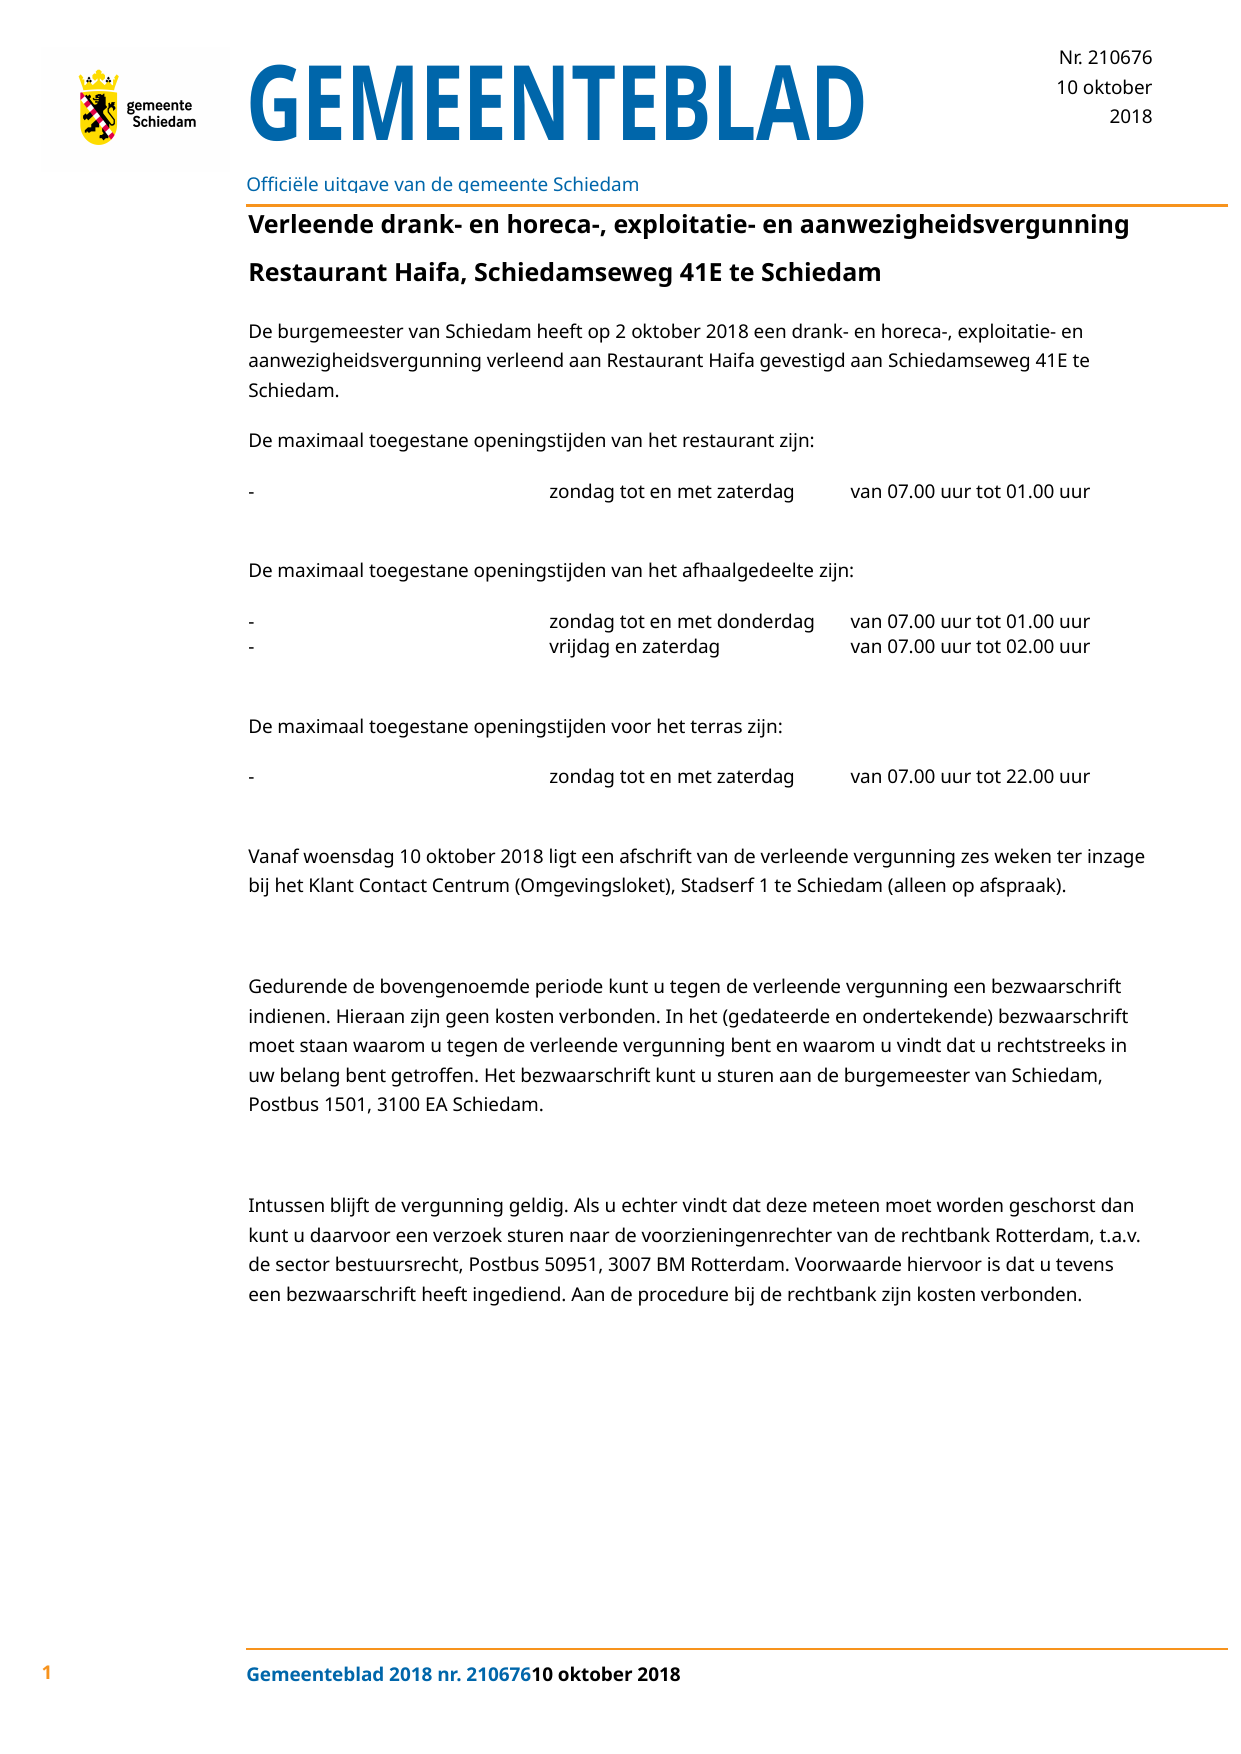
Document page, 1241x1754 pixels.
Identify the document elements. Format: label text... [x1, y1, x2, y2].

table_cell vrijdag en zaterdag [549, 634, 850, 659]
table_header van 07.00 uur tot 22.00 uur [850, 764, 1152, 789]
text Vanaf woensdag 10 oktober 2018 ligt een afschrift van de verleende vergunning zes weken ter inzage bij het Klant Contact Centrum (Omgevingsloket), Stadserf 1 te Schiedam (alleen op afspraak). [248, 843, 1152, 898]
text Verleende drank- en horeca-, exploitatie- en aanwezigheidsvergunning Restaurant Haifa, Schiedamseweg 41E te Schiedam [248, 207, 1152, 288]
table_cell - [248, 634, 549, 659]
text Intussen blijft de vergunning geldig. Als u echter vindt dat deze meteen moet worden geschorst dan kunt u daarvoor een verzoek sturen naar de voorzieningenrechter van de rechtbank Rotterdam, t.a.v. de sector bestuursrecht, Postbus 50951, 3007 BM Rotterdam. Voorwaarde hiervoor is dat u tevens een bezwaarschrift heeft ingediend. Aan de procedure bij de rechtbank zijn kosten verbonden. [248, 1192, 1152, 1307]
table_header - [248, 608, 549, 634]
table_header zondag tot en met zaterdag [549, 478, 850, 504]
table_header - [248, 478, 549, 504]
table_header - [248, 764, 549, 789]
picture [41, 47, 231, 172]
table_header van 07.00 uur tot 01.00 uur [850, 478, 1152, 504]
table_header van 07.00 uur tot 01.00 uur [850, 608, 1152, 634]
text De burgemeester van Schiedam heeft op 2 oktober 2018 een drank- en horeca-, exploitatie- en aanwezigheidsvergunning verleend aan Restaurant Haifa gevestigd aan Schiedamseweg 41E te Schiedam. [248, 318, 1152, 403]
table_header zondag tot en met zaterdag [549, 764, 850, 789]
text De maximaal toegestane openingstijden van het afhaalgedeelte zijn: [248, 557, 1152, 583]
table_cell van 07.00 uur tot 02.00 uur [850, 634, 1152, 659]
table_header zondag tot en met donderdag [549, 608, 850, 634]
text De maximaal toegestane openingstijden van het restaurant zijn: [248, 427, 1152, 453]
text De maximaal toegestane openingstijden voor het terras zijn: [248, 713, 1152, 739]
text Gedurende de bovengenoemde periode kunt u tegen de verleende vergunning een bezwaarschrift indienen. Hieraan zijn geen kosten verbonden. In het (gedateerde en ondertekende) bezwaarschrift moet staan waarom u tegen de verleende vergunning bent en waarom u vindt dat u rechtstreeks in uw belang bent getroffen. Het bezwaarschrift kunt u sturen aan de burgemeester van Schiedam, Postbus 1501, 3100 EA Schiedam. [248, 973, 1152, 1117]
